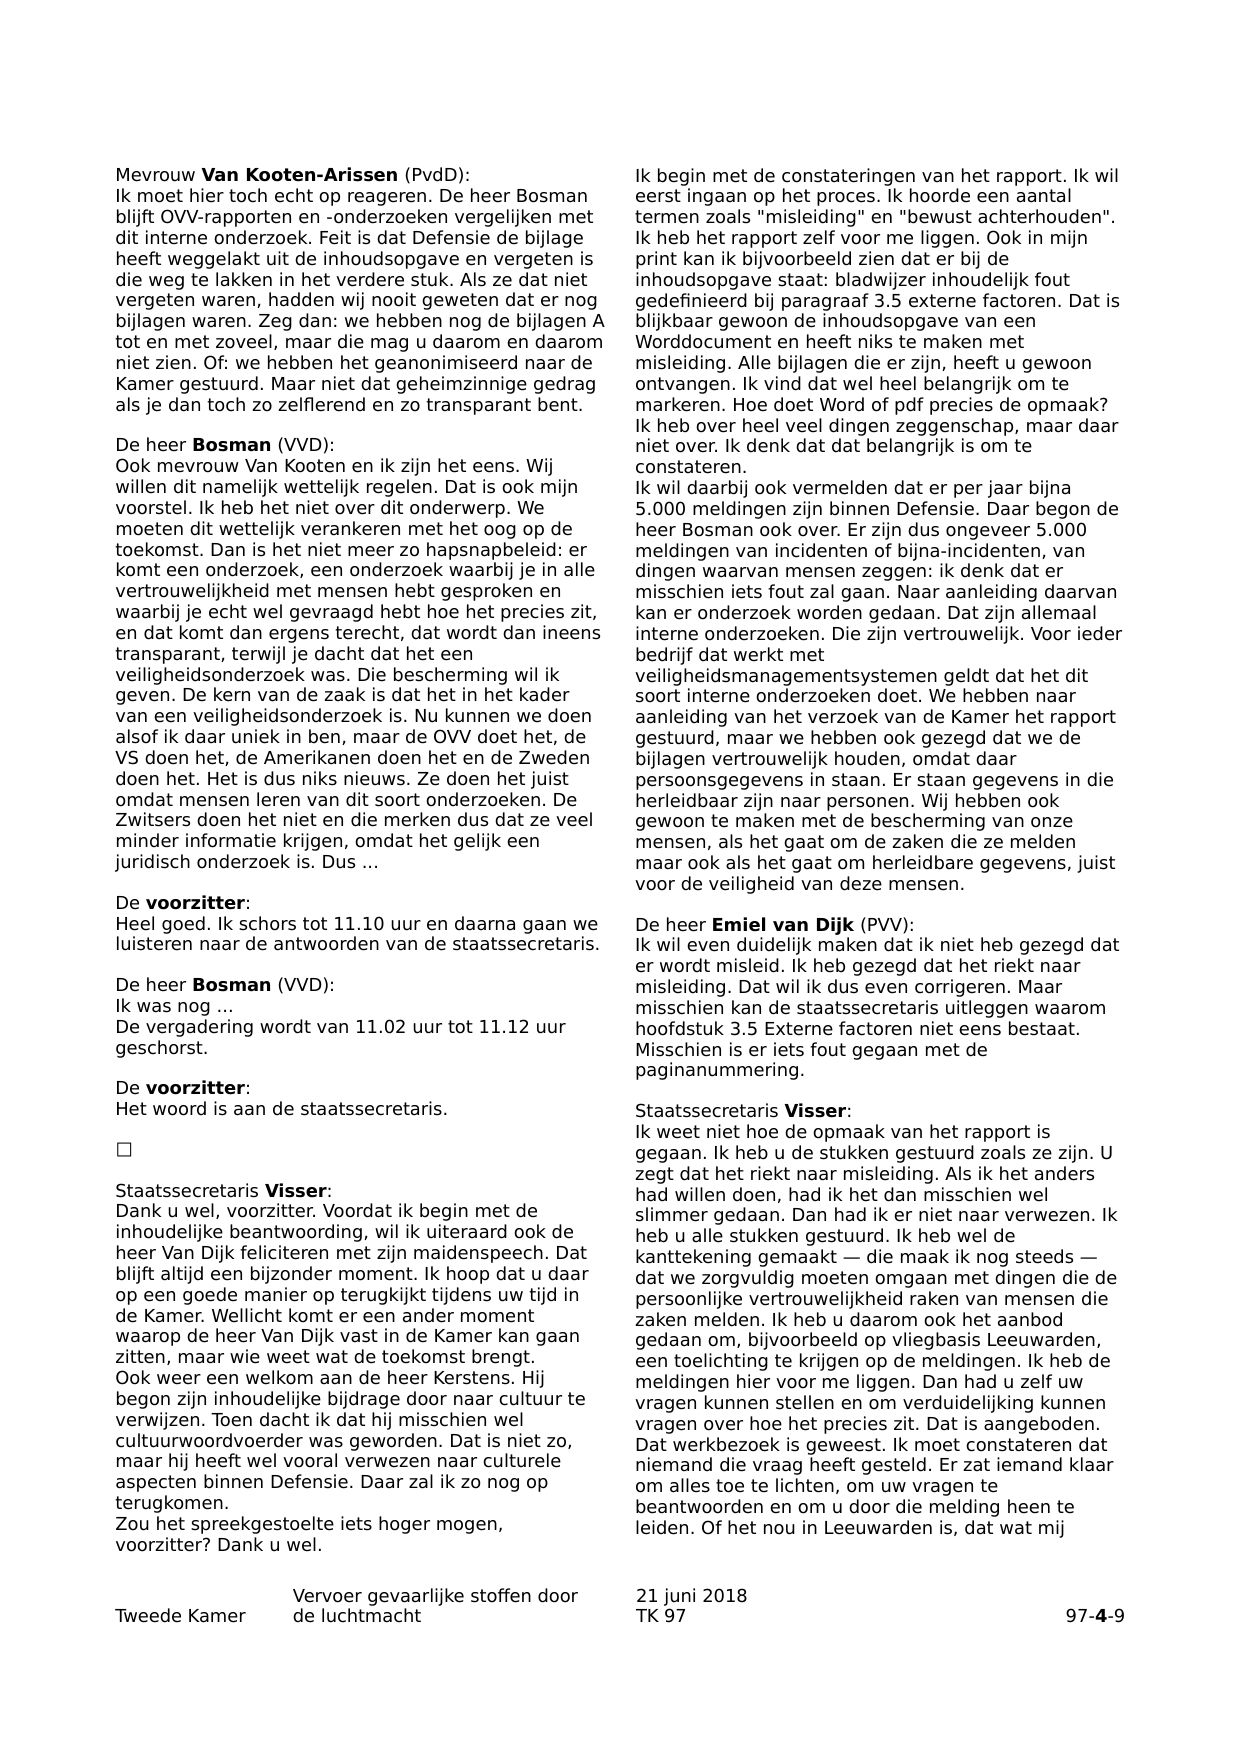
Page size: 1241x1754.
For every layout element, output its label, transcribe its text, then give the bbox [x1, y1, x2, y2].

text Ik was nog ... [115, 996, 605, 1017]
text Ook mevrouw Van Kooten en ik zijn het eens. Wij willen dit namelijk wettelijk regelen. Dat is ook mijn voorstel. Ik heb het niet over dit onderwerp. We moeten dit wettelijk verankeren met het oog op de toekomst. Dan is het niet meer zo hapsnapbeleid: er komt een onderzoek, een onderzoek waarbij je in alle vertrouwelijkheid met mensen hebt gesproken en waarbij je echt wel gevraagd hebt hoe het precies zit, en dat komt dan ergens terecht, dat wordt dan ineens transparant, terwijl je dacht dat het een veiligheidsonderzoek was. Die bescherming wil ik geven. De kern van de zaak is dat het in het kader van een veiligheidsonderzoek is. Nu kunnen we doen alsof ik daar uniek in ben, maar de OVV doet het, de VS doen het, de Amerikanen doen het en de Zweden doen het. Het is dus niks nieuws. Ze doen het juist omdat mensen leren van dit soort onderzoeken. De Zwitsers doen het niet en die merken dus dat ze veel minder informatie krijgen, omdat het gelijk een juridisch onderzoek is. Dus ... [115, 456, 605, 873]
text De heer Bosman (VVD): [115, 975, 605, 996]
text Zou het spreekgestoelte iets hoger mogen, voorzitter? Dank u wel. [115, 1514, 605, 1555]
text Ik begin met de constateringen van het rapport. Ik wil eerst ingaan op het proces. Ik hoorde een aantal termen zoals "misleiding" en "bewust achterhouden". Ik heb het rapport zelf voor me liggen. Ook in mijn print kan ik bijvoorbeeld zien dat er bij de inhoudsopgave staat: bladwijzer inhoudelijk fout gedefinieerd bij paragraaf 3.5 externe factoren. Dat is blijkbaar gewoon de inhoudsopgave van een Worddocument en heeft niks te maken met misleiding. Alle bijlagen die er zijn, heeft u gewoon ontvangen. Ik vind dat wel heel belangrijk om te markeren. Hoe doet Word of pdf precies de opmaak? Ik heb over heel veel dingen zeggenschap, maar daar niet over. Ik denk dat dat belangrijk is om te constateren. [635, 165, 1125, 478]
text Dank u wel, voorzitter. Voordat ik begin met de inhoudelijke beantwoording, wil ik uiteraard ook de heer Van Dijk feliciteren met zijn maidenspeech. Dat blijft altijd een bijzonder moment. Ik hoop dat u daar op een goede manier op terugkijkt tijdens uw tijd in de Kamer. Wellicht komt er een ander moment waarop de heer Van Dijk vast in de Kamer kan gaan zitten, maar wie weet wat de toekomst brengt. [115, 1201, 605, 1368]
text Het woord is aan de staatssecretaris. [115, 1099, 605, 1120]
text De voorzitter: [115, 1078, 605, 1099]
text Ook weer een welkom aan de heer Kerstens. Hij begon zijn inhoudelijke bijdrage door naar cultuur te verwijzen. Toen dacht ik dat hij misschien wel cultuurwoordvoerder was geworden. Dat is niet zo, maar hij heeft wel vooral verwezen naar culturele aspecten binnen Defensie. Daar zal ik zo nog op terugkomen. [115, 1368, 605, 1514]
text Staatssecretaris Visser: [115, 1181, 605, 1201]
text ⬜ [115, 1140, 605, 1161]
text De voorzitter: [115, 893, 605, 913]
text Ik wil daarbij ook vermelden dat er per jaar bijna 5.000 meldingen zijn binnen Defensie. Daar begon de heer Bosman ook over. Er zijn dus ongeveer 5.000 meldingen van incidenten of bijna-incidenten, van dingen waarvan mensen zeggen: ik denk dat er misschien iets fout zal gaan. Naar aanleiding daarvan kan er onderzoek worden gedaan. Dat zijn allemaal interne onderzoeken. Die zijn vertrouwelijk. Voor ieder bedrijf dat werkt met veiligheidsmanagementsystemen geldt dat het dit soort interne onderzoeken doet. We hebben naar aanleiding van het verzoek van de Kamer het rapport gestuurd, maar we hebben ook gezegd dat we de bijlagen vertrouwelijk houden, omdat daar persoonsgegevens in staan. Er staan gegevens in die herleidbaar zijn naar personen. Wij hebben ook gewoon te maken met de bescherming van onze mensen, als het gaat om de zaken die ze melden maar ook als het gaat om herleidbare gegevens, juist voor de veiligheid van deze mensen. [635, 478, 1125, 894]
text Ik moet hier toch echt op reageren. De heer Bosman blijft OVV-rapporten en -onderzoeken vergelijken met dit interne onderzoek. Feit is dat Defensie de bijlage heeft weggelakt uit de inhoudsopgave en vergeten is die weg te lakken in het verdere stuk. Als ze dat niet vergeten waren, hadden wij nooit geweten dat er nog bijlagen waren. Zeg dan: we hebben nog de bijlagen A tot en met zoveel, maar die mag u daarom en daarom niet zien. Of: we hebben het geanonimiseerd naar de Kamer gestuurd. Maar niet dat geheimzinnige gedrag als je dan toch zo zelflerend en zo transparant bent. [115, 186, 605, 415]
text Mevrouw Van Kooten-Arissen (PvdD): [115, 165, 605, 186]
text Heel goed. Ik schors tot 11.10 uur en daarna gaan we luisteren naar de antwoorden van de staatssecretaris. [115, 913, 605, 955]
text De heer Emiel van Dijk (PVV): [635, 914, 1125, 935]
text De vergadering wordt van 11.02 uur tot 11.12 uur geschorst. [115, 1017, 605, 1058]
text Staatssecretaris Visser: [635, 1101, 1125, 1122]
text Ik weet niet hoe de opmaak van het rapport is gegaan. Ik heb u de stukken gestuurd zoals ze zijn. U zegt dat het riekt naar misleiding. Als ik het anders had willen doen, had ik het dan misschien wel slimmer gedaan. Dan had ik er niet naar verwezen. Ik heb u alle stukken gestuurd. Ik heb wel de kanttekening gemaakt — die maak ik nog steeds — dat we zorgvuldig moeten omgaan met dingen die de persoonlijke vertrouwelijkheid raken van mensen die zaken melden. Ik heb u daarom ook het aanbod gedaan om, bijvoorbeeld op vliegbasis Leeuwarden, een toelichting te krijgen op de meldingen. Ik heb de meldingen hier voor me liggen. Dan had u zelf uw vragen kunnen stellen en om verduidelijking kunnen vragen over hoe het precies zit. Dat is aangeboden. Dat werkbezoek is geweest. Ik moet constateren dat niemand die vraag heeft gesteld. Er zat iemand klaar om alles toe te lichten, om uw vragen te beantwoorden en om u door die melding heen te leiden. Of het nou in Leeuwarden is, dat wat mij [635, 1122, 1125, 1538]
text Ik wil even duidelijk maken dat ik niet heb gezegd dat er wordt misleid. Ik heb gezegd dat het riekt naar misleiding. Dat wil ik dus even corrigeren. Maar misschien kan de staatssecretaris uitleggen waarom hoofdstuk 3.5 Externe factoren niet eens bestaat. Misschien is er iets fout gegaan met de paginanummering. [635, 935, 1125, 1081]
text De heer Bosman (VVD): [115, 435, 605, 456]
